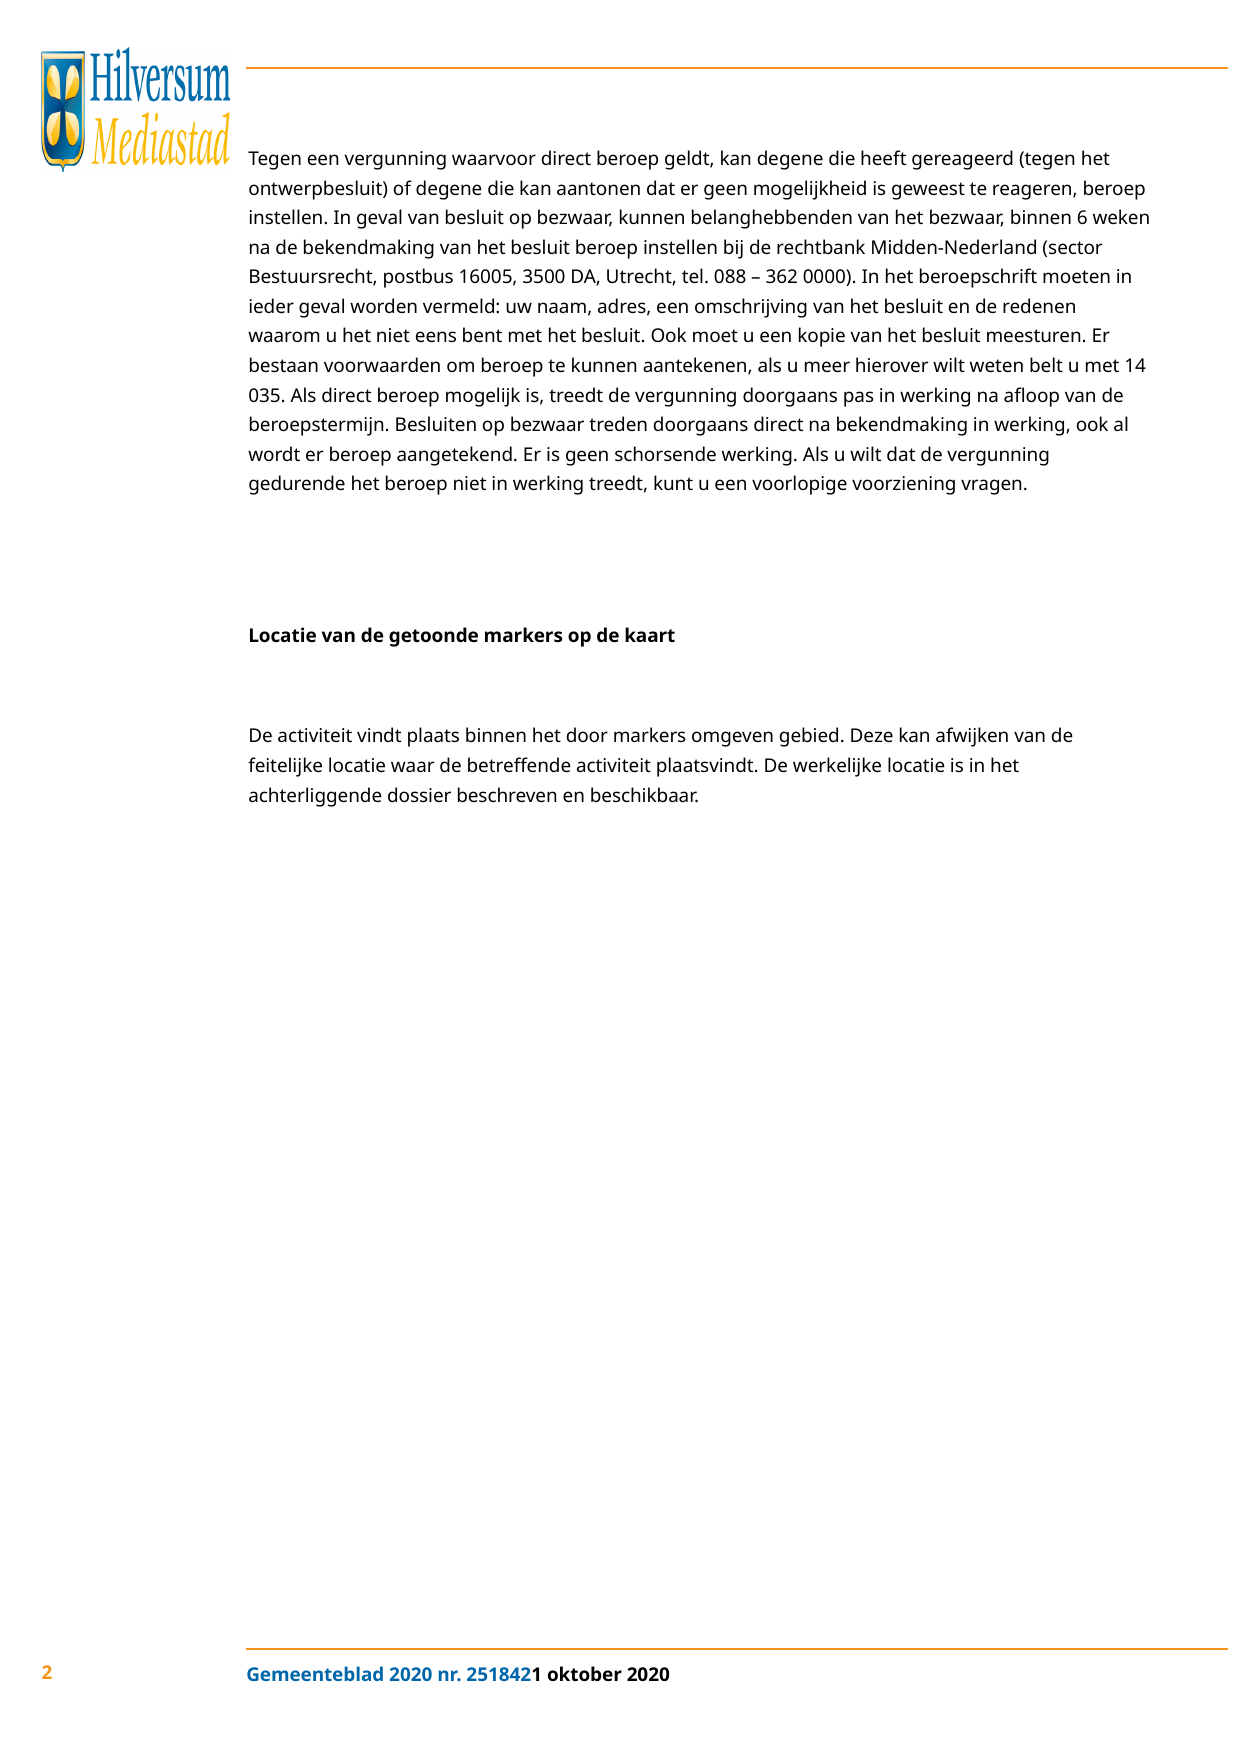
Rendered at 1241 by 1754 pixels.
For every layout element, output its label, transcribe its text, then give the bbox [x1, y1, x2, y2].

text Locatie van de getoonde markers op de kaart [248, 622, 1152, 648]
text Tegen een vergunning waarvoor direct beroep geldt, kan degene die heeft gereageerd (tegen het ontwerpbesluit) of degene die kan aantonen dat er geen mogelijkheid is geweest te reageren, beroep instellen. In geval van besluit op bezwaar, kunnen belanghebbenden van het bezwaar, binnen 6 weken na de bekendmaking van het besluit beroep instellen bij de rechtbank Midden-Nederland (sector Bestuursrecht, postbus 16005, 3500 DA, Utrecht, tel. 088 – 362 0000). In het beroepschrift moeten in ieder geval worden vermeld: uw naam, adres, een omschrijving van het besluit en de redenen waarom u het niet eens bent met het besluit. Ook moet u een kopie van het besluit meesturen. Er bestaan voorwaarden om beroep te kunnen aantekenen, als u meer hierover wilt weten belt u met 14 035. Als direct beroep mogelijk is, treedt de vergunning doorgaans pas in werking na afloop van de beroepstermijn. Besluiten op bezwaar treden doorgaans direct na bekendmaking in werking, ook al wordt er beroep aangetekend. Er is geen schorsende werking. Als u wilt dat de vergunning gedurende het beroep niet in werking treedt, kunt u een voorlopige voorziening vragen. [248, 145, 1152, 496]
picture [41, 47, 231, 172]
text De activiteit vindt plaats binnen het door markers omgeven gebied. Deze kan afwijken van de feitelijke locatie waar de betreffende activiteit plaatsvindt. De werkelijke locatie is in het achterliggende dossier beschreven en beschikbaar. [248, 723, 1152, 808]
